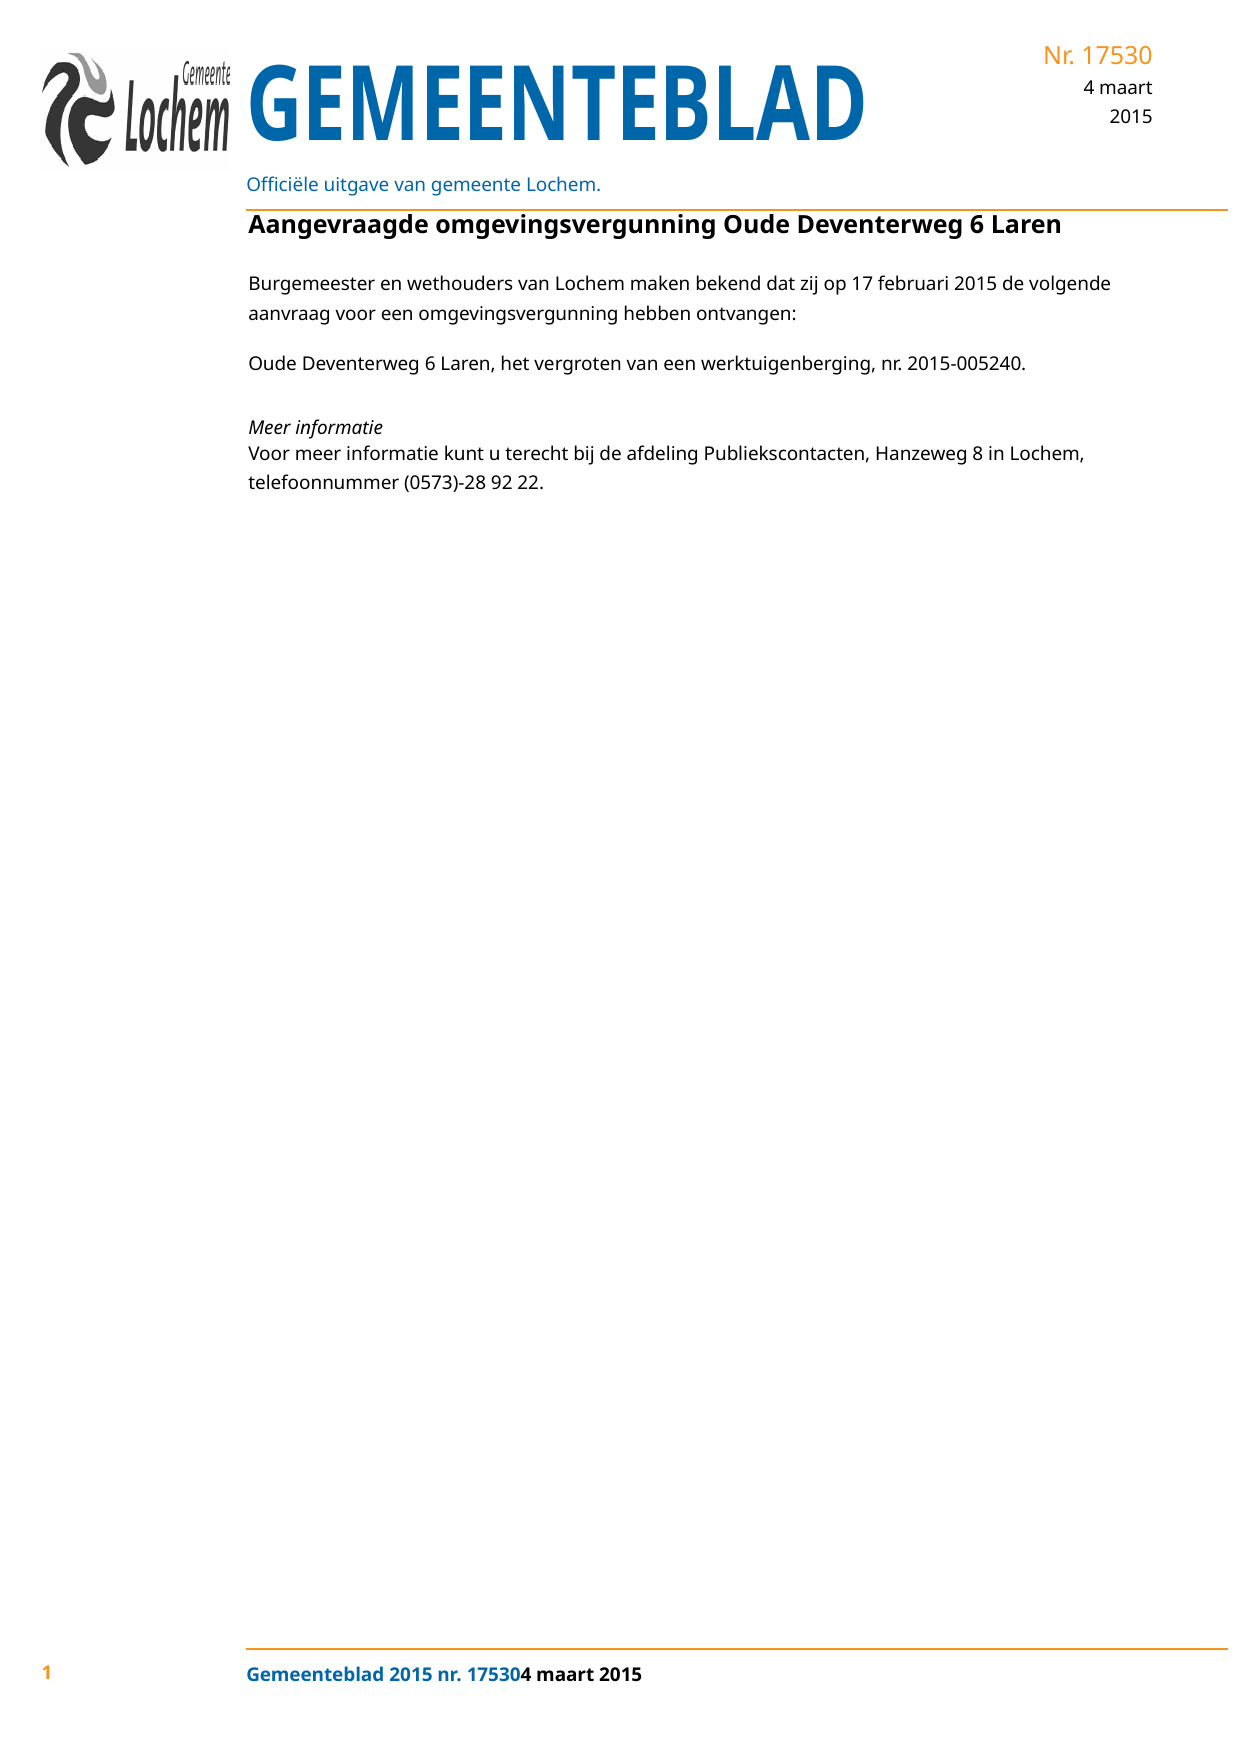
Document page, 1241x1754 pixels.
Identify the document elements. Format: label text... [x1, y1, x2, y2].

text Burgemeester en wethouders van Lochem maken bekend dat zij op 17 februari 2015 de volgende aanvraag voor een omgevingsvergunning hebben ontvangen: [248, 270, 1152, 326]
text Meer informatie [248, 414, 1152, 440]
picture [41, 47, 231, 172]
text Oude Deventerweg 6 Laren, het vergroten van een werktuigenberging, nr. 2015-005240. [248, 350, 1152, 376]
text Aangevraagde omgevingsvergunning Oude Deventerweg 6 Laren [248, 211, 1152, 241]
text Voor meer informatie kunt u terecht bij de afdeling Publiekscontacten, Hanzeweg 8 in Lochem, telefoonnummer (0573)-28 92 22. [248, 440, 1152, 495]
